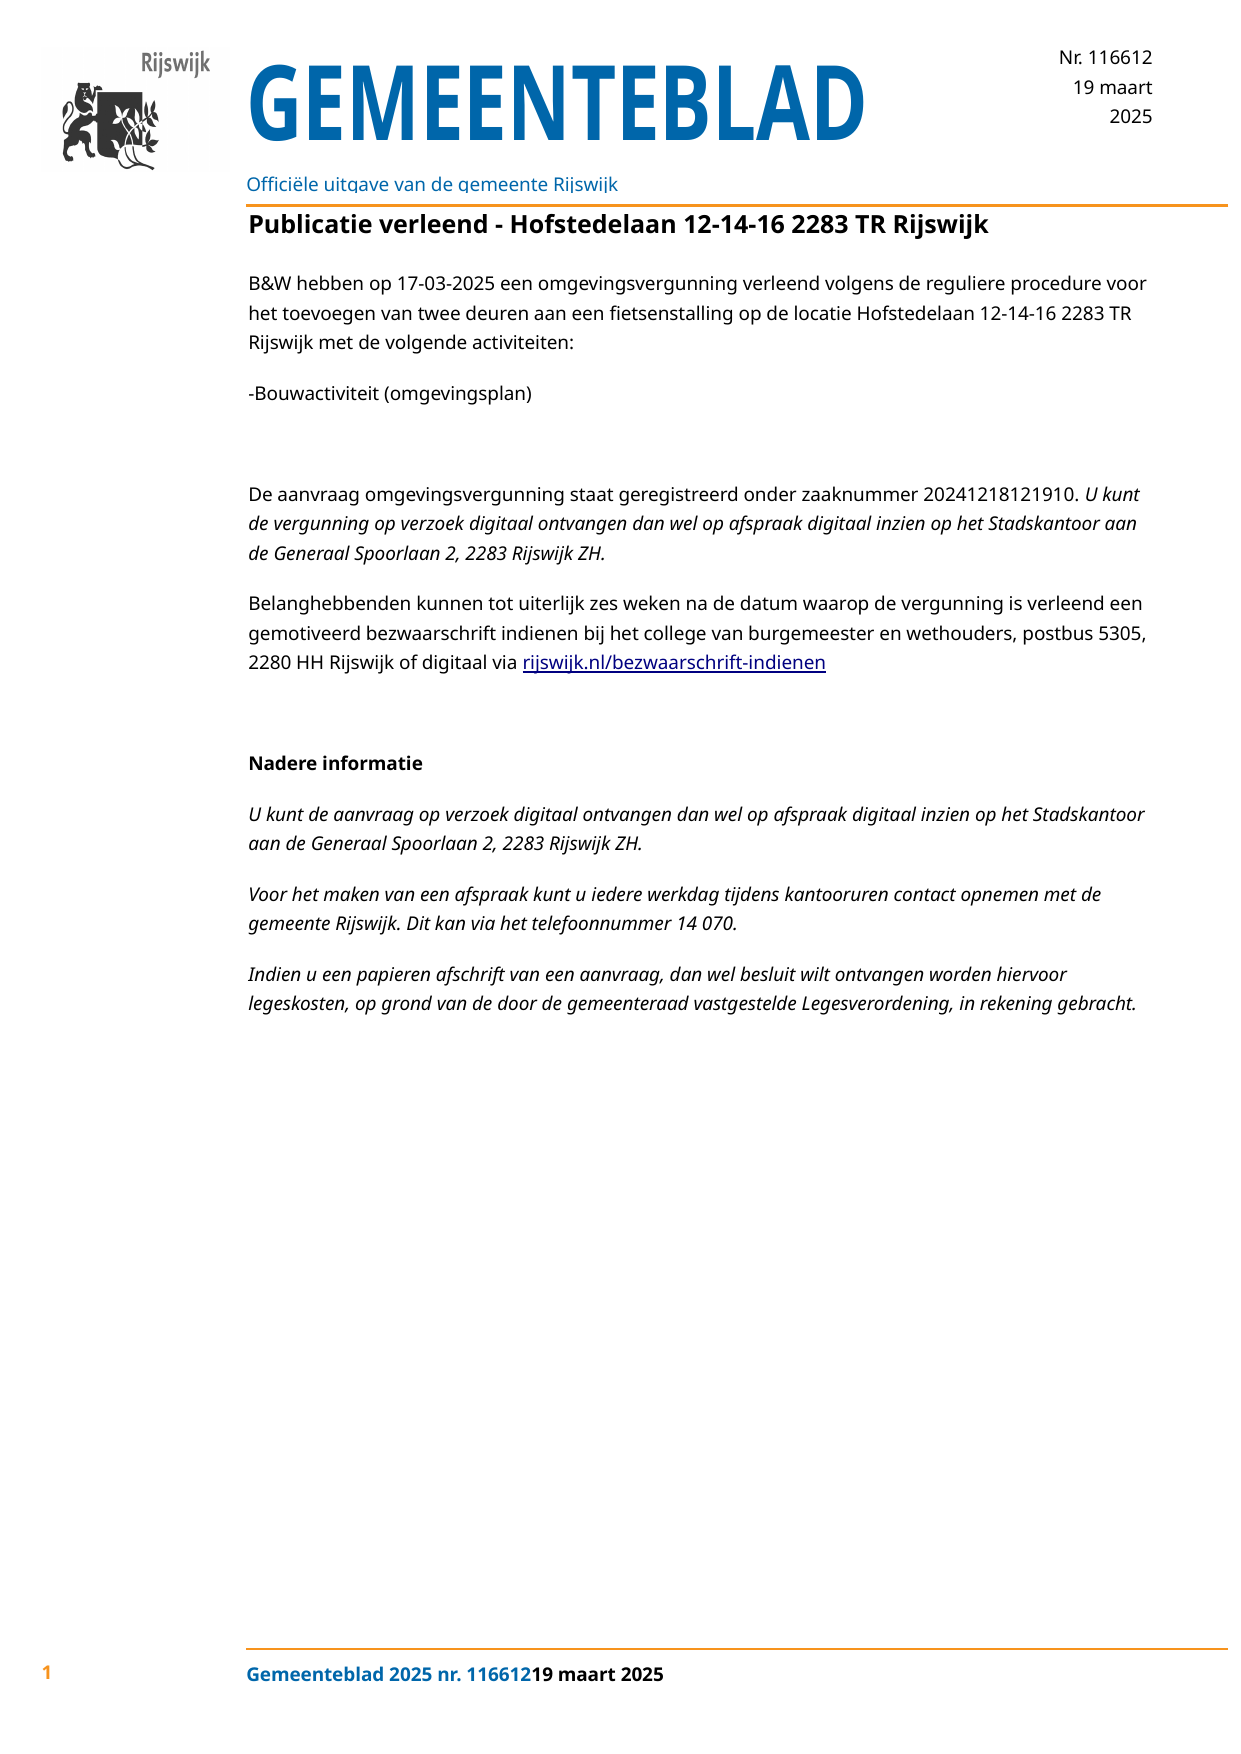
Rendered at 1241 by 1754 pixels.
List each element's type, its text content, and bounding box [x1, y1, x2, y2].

text U kunt de aanvraag op verzoek digitaal ontvangen dan wel op afspraak digitaal inzien op het Stadskantoor aan de Generaal Spoorlaan 2, 2283 Rijswijk ZH. [248, 801, 1152, 856]
picture [41, 47, 231, 172]
text -Bouwactiviteit (omgevingsplan) [248, 380, 1152, 406]
text B&W hebben op 17-03-2025 een omgevingsvergunning verleend volgens de reguliere procedure voor het toevoegen van twee deuren aan een fietsenstalling op de locatie Hofstedelaan 12-14-16 2283 TR Rijswijk met de volgende activiteiten: [248, 270, 1152, 355]
text Publicatie verleend - Hofstedelaan 12-14-16 2283 TR Rijswijk [248, 207, 1152, 241]
text Voor het maken van een afspraak kunt u iedere werkdag tijdens kantooruren contact opnemen met de gemeente Rijswijk. Dit kan via het telefoonnummer 14 070. [248, 881, 1152, 936]
text Nadere informatie [248, 750, 1152, 776]
text De aanvraag omgevingsvergunning staat geregistreerd onder zaaknummer 20241218121910. U kunt de vergunning op verzoek digitaal ontvangen dan wel op afspraak digitaal inzien op het Stadskantoor aan de Generaal Spoorlaan 2, 2283 Rijswijk ZH. [248, 481, 1152, 566]
text Belanghebbenden kunnen tot uiterlijk zes weken na de datum waarop de vergunning is verleend een gemotiveerd bezwaarschrift indienen bij het college van burgemeester en wethouders, postbus 5305, 2280 HH Rijswijk of digitaal via rijswijk.nl/bezwaarschrift-indienen [248, 590, 1152, 675]
text Indien u een papieren afschrift van een aanvraag, dan wel besluit wilt ontvangen worden hiervoor legeskosten, op grond van de door de gemeenteraad vastgestelde Legesverordening, in rekening gebracht. [248, 961, 1152, 1016]
